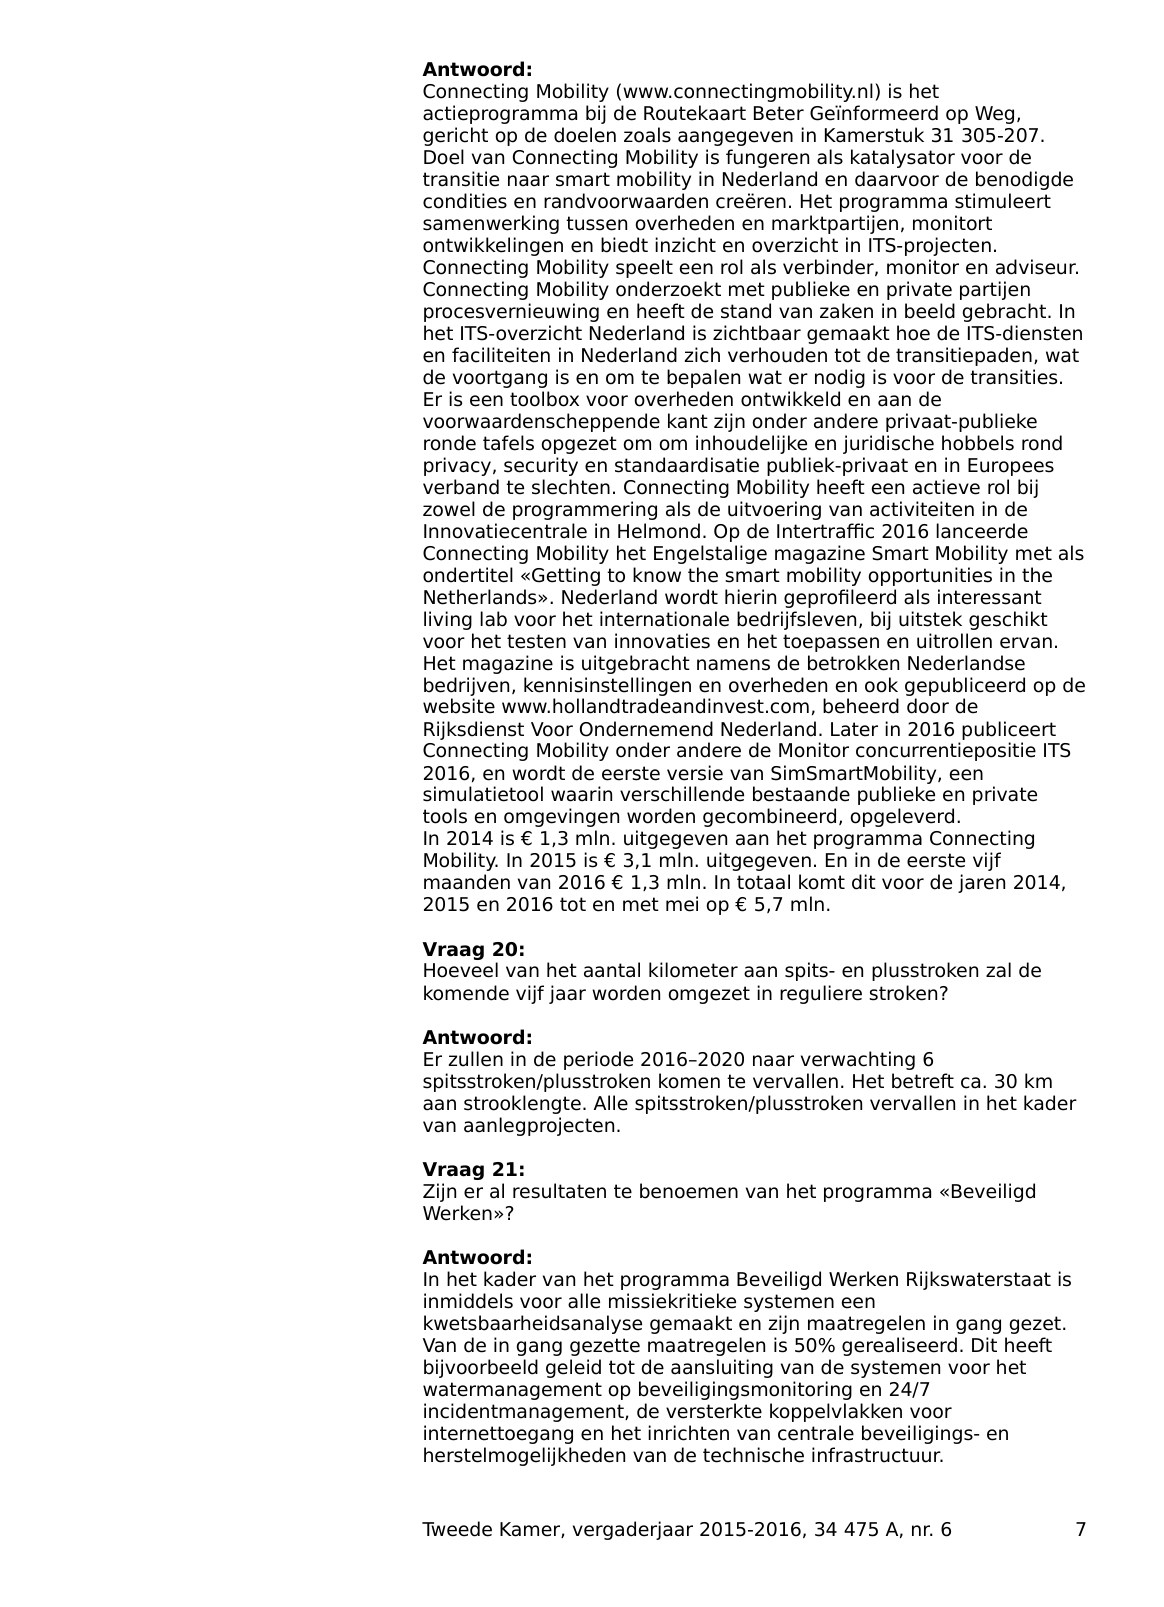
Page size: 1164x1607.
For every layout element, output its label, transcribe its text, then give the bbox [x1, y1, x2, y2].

text In 2014 is € 1,3 mln. uitgegeven aan het programma Connecting Mobility. In 2015 is € 3,1 mln. uitgegeven. En in de eerste vijf maanden van 2016 € 1,3 mln. In totaal komt dit voor de jaren 2014, 2015 en 2016 tot en met mei op € 5,7 mln. [422, 828, 1087, 916]
text Zijn er al resultaten te benoemen van het programma «Beveiligd Werken»? [422, 1181, 1087, 1224]
text Connecting Mobility onderzoekt met publieke en private partijen procesvernieuwing en heeft de stand van zaken in beeld gebracht. In het ITS-overzicht Nederland is zichtbaar gemaakt hoe de ITS-diensten en faciliteiten in Nederland zich verhouden tot de transitiepaden, wat de voortgang is en om te bepalen wat er nodig is voor de transities. Er is een toolbox voor overheden ontwikkeld en aan de voorwaardenscheppende kant zijn onder andere privaat-publieke ronde tafels opgezet om om inhoudelijke en juridische hobbels rond privacy, security en standaardisatie publiek-privaat en in Europees verband te slechten. Connecting Mobility heeft een actieve rol bij zowel de programmering als de uitvoering van activiteiten in de Innovatiecentrale in Helmond. Op de Intertraffic 2016 lanceerde Connecting Mobility het Engelstalige magazine Smart Mobility met als ondertitel «Getting to know the smart mobility opportunities in the Netherlands». Nederland wordt hierin geprofileerd als interessant living lab voor het internationale bedrijfsleven, bij uitstek geschikt voor het testen van innovaties en het toepassen en uitrollen ervan. Het magazine is uitgebracht namens de betrokken Nederlandse bedrijven, kennisinstellingen en overheden en ook gepubliceerd op de website www.hollandtradeandinvest.com, beheerd door de Rijksdienst Voor Ondernemend Nederland. Later in 2016 publiceert Connecting Mobility onder andere de Monitor concurrentiepositie ITS 2016, en wordt de eerste versie van SimSmartMobility, een simulatietool waarin verschillende bestaande publieke en private tools en omgevingen worden gecombineerd, opgeleverd. [422, 279, 1087, 828]
text In het kader van het programma Beveiligd Werken Rijkswaterstaat is inmiddels voor alle missiekritieke systemen een kwetsbaarheidsanalyse gemaakt en zijn maatregelen in gang gezet. Van de in gang gezette maatregelen is 50% gerealiseerd. Dit heeft bijvoorbeeld geleid tot de aansluiting van de systemen voor het watermanagement op beveiligingsmonitoring en 24/7 incidentmanagement, de versterkte koppelvlakken voor internettoegang en het inrichten van centrale beveiligings- en herstelmogelijkheden van de technische infrastructuur. [422, 1269, 1087, 1467]
text Hoeveel van het aantal kilometer aan spits- en plusstroken zal de komende vijf jaar worden omgezet in reguliere stroken? [422, 960, 1087, 1004]
text Antwoord: [422, 1247, 1087, 1269]
text Vraag 20: [422, 938, 1087, 960]
text Connecting Mobility (www.connectingmobility.nl) is het actieprogramma bij de Routekaart Beter Geïnformeerd op Weg, gericht op de doelen zoals aangegeven in Kamerstuk 31 305-207. Doel van Connecting Mobility is fungeren als katalysator voor de transitie naar smart mobility in Nederland en daarvoor de benodigde condities en randvoorwaarden creëren. Het programma stimuleert samenwerking tussen overheden en marktpartijen, monitort ontwikkelingen en biedt inzicht en overzicht in ITS-projecten. Connecting Mobility speelt een rol als verbinder, monitor en adviseur. [422, 81, 1087, 279]
text Vraag 21: [422, 1159, 1087, 1181]
text Antwoord: [422, 59, 1087, 81]
text Antwoord: [422, 1027, 1087, 1048]
text Er zullen in de periode 2016–2020 naar verwachting 6 spitsstroken/plusstroken komen te vervallen. Het betreft ca. 30 km aan strooklengte. Alle spitsstroken/plusstroken vervallen in het kader van aanlegprojecten. [422, 1048, 1087, 1136]
